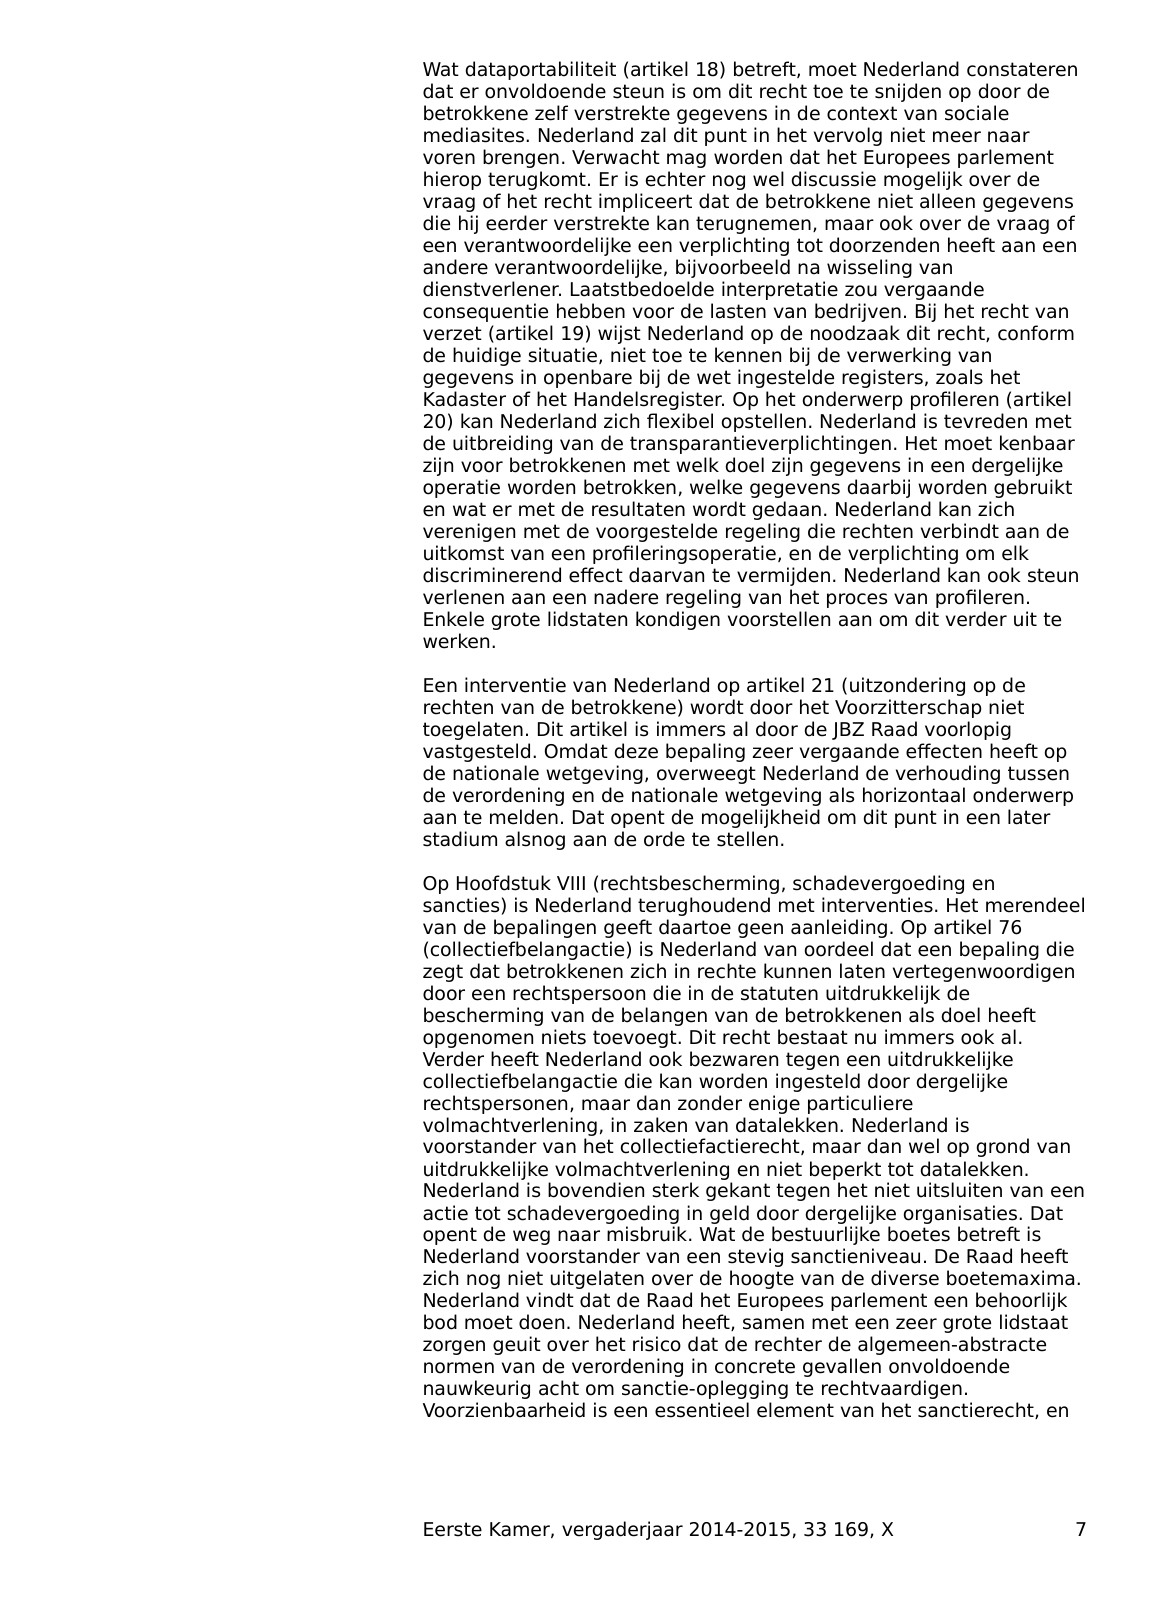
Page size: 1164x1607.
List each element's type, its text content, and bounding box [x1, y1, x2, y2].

text Een interventie van Nederland op artikel 21 (uitzondering op de rechten van de betrokkene) wordt door het Voorzitterschap niet toegelaten. Dit artikel is immers al door de JBZ Raad voorlopig vastgesteld. Omdat deze bepaling zeer vergaande effecten heeft op de nationale wetgeving, overweegt Nederland de verhouding tussen de verordening en de nationale wetgeving als horizontaal onderwerp aan te melden. Dat opent de mogelijkheid om dit punt in een later stadium alsnog aan de orde te stellen. [422, 675, 1087, 851]
text Op Hoofdstuk VIII (rechtsbescherming, schadevergoeding en sancties) is Nederland terughoudend met interventies. Het merendeel van de bepalingen geeft daartoe geen aanleiding. Op artikel 76 (collectiefbelangactie) is Nederland van oordeel dat een bepaling die zegt dat betrokkenen zich in rechte kunnen laten vertegenwoordigen door een rechtspersoon die in de statuten uitdrukkelijk de bescherming van de belangen van de betrokkenen als doel heeft opgenomen niets toevoegt. Dit recht bestaat nu immers ook al. Verder heeft Nederland ook bezwaren tegen een uitdrukkelijke collectiefbelangactie die kan worden ingesteld door dergelijke rechtspersonen, maar dan zonder enige particuliere volmachtverlening, in zaken van datalekken. Nederland is voorstander van het collectiefactierecht, maar dan wel op grond van uitdrukkelijke volmachtverlening en niet beperkt tot datalekken. Nederland is bovendien sterk gekant tegen het niet uitsluiten van een actie tot schadevergoeding in geld door dergelijke organisaties. Dat opent de weg naar misbruik. Wat de bestuurlijke boetes betreft is Nederland voorstander van een stevig sanctieniveau. De Raad heeft zich nog niet uitgelaten over de hoogte van de diverse boetemaxima. Nederland vindt dat de Raad het Europees parlement een behoorlijk bod moet doen. Nederland heeft, samen met een zeer grote lidstaat zorgen geuit over het risico dat de rechter de algemeen-abstracte normen van de verordening in concrete gevallen onvoldoende nauwkeurig acht om sanctie-oplegging te rechtvaardigen. Voorzienbaarheid is een essentieel element van het sanctierecht, en [422, 873, 1087, 1422]
text Wat dataportabiliteit (artikel 18) betreft, moet Nederland constateren dat er onvoldoende steun is om dit recht toe te snijden op door de betrokkene zelf verstrekte gegevens in de context van sociale mediasites. Nederland zal dit punt in het vervolg niet meer naar voren brengen. Verwacht mag worden dat het Europees parlement hierop terugkomt. Er is echter nog wel discussie mogelijk over de vraag of het recht impliceert dat de betrokkene niet alleen gegevens die hij eerder verstrekte kan terugnemen, maar ook over de vraag of een verantwoordelijke een verplichting tot doorzenden heeft aan een andere verantwoordelijke, bijvoorbeeld na wisseling van dienstverlener. Laatstbedoelde interpretatie zou vergaande consequentie hebben voor de lasten van bedrijven. Bij het recht van verzet (artikel 19) wijst Nederland op de noodzaak dit recht, conform de huidige situatie, niet toe te kennen bij de verwerking van gegevens in openbare bij de wet ingestelde registers, zoals het Kadaster of het Handelsregister. Op het onderwerp profileren (artikel 20) kan Nederland zich flexibel opstellen. Nederland is tevreden met de uitbreiding van de transparantieverplichtingen. Het moet kenbaar zijn voor betrokkenen met welk doel zijn gegevens in een dergelijke operatie worden betrokken, welke gegevens daarbij worden gebruikt en wat er met de resultaten wordt gedaan. Nederland kan zich verenigen met de voorgestelde regeling die rechten verbindt aan de uitkomst van een profileringsoperatie, en de verplichting om elk discriminerend effect daarvan te vermijden. Nederland kan ook steun verlenen aan een nadere regeling van het proces van profileren. Enkele grote lidstaten kondigen voorstellen aan om dit verder uit te werken. [422, 59, 1087, 652]
